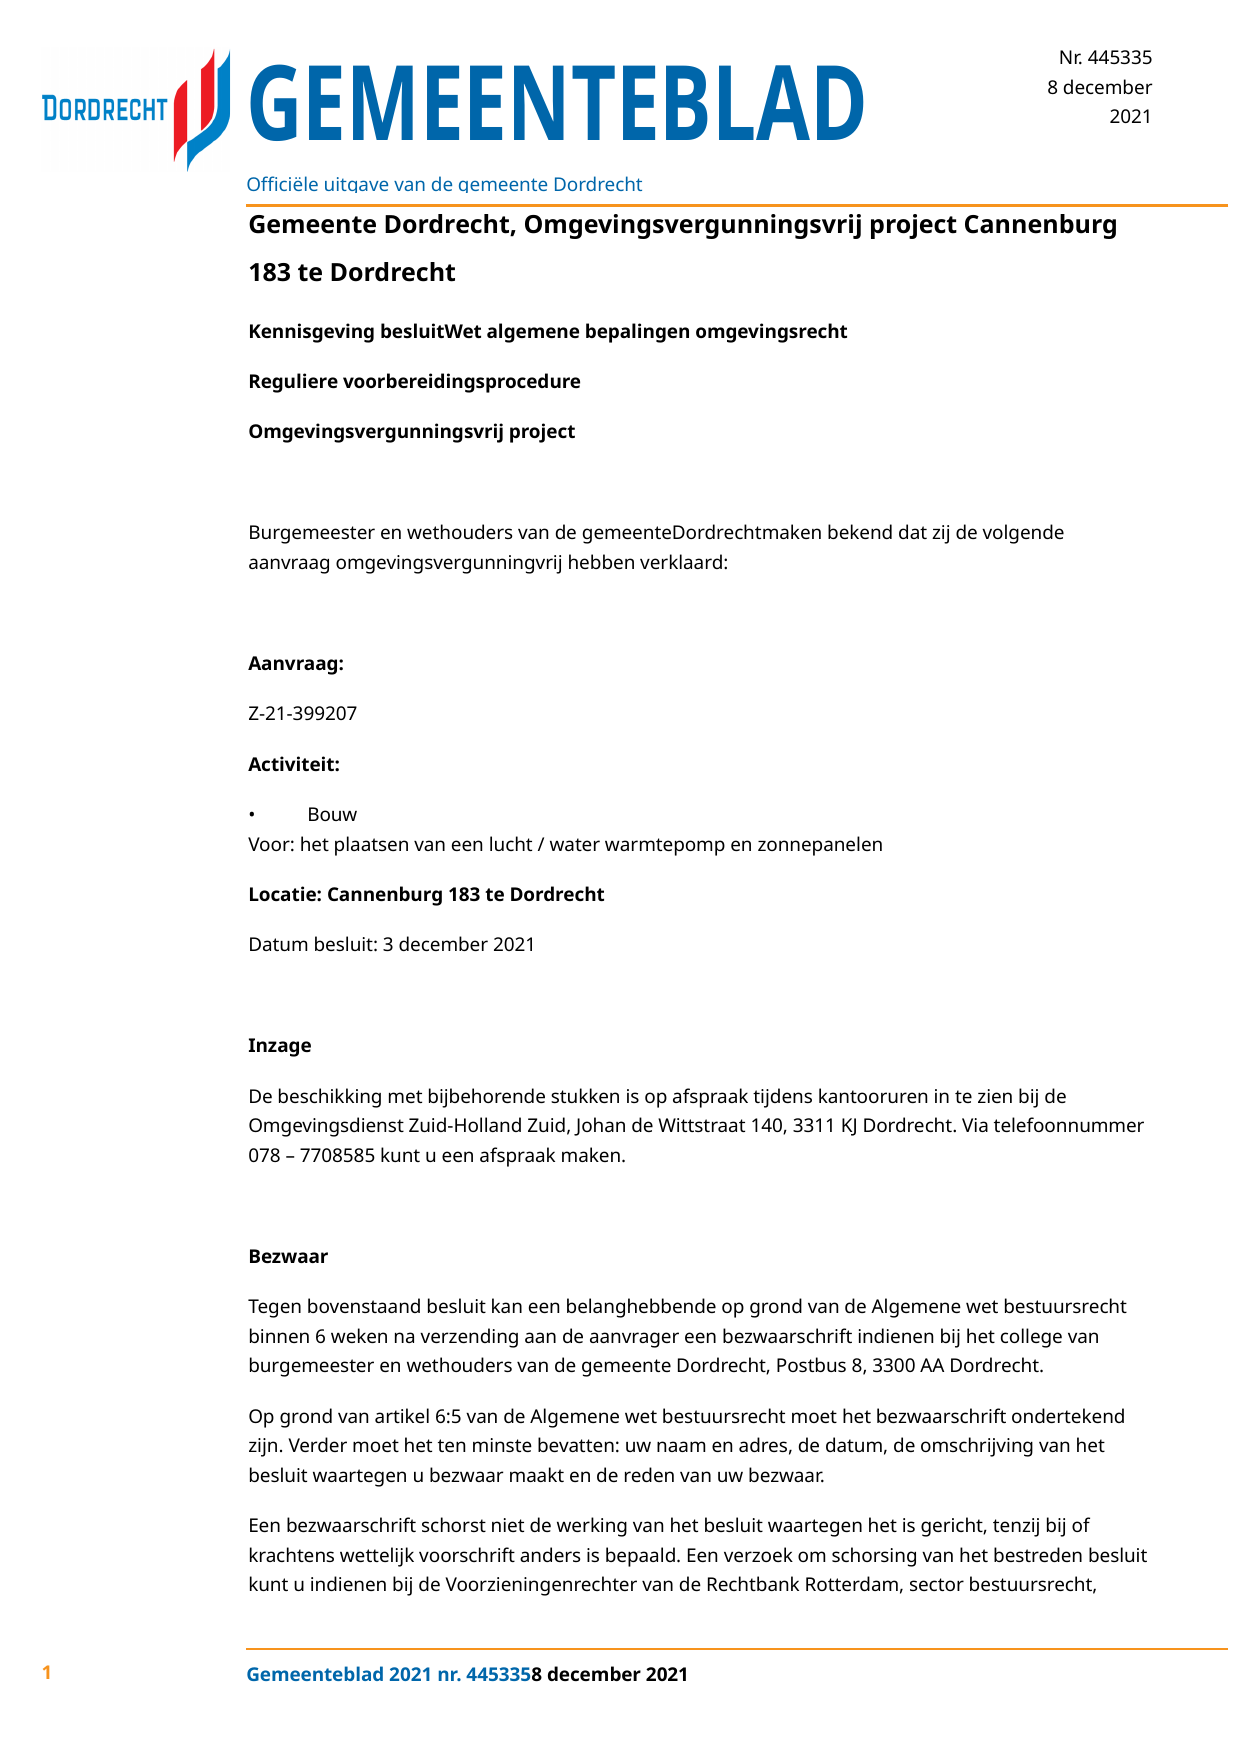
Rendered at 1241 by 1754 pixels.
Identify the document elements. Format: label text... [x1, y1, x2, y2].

text Tegen bovenstaand besluit kan een belanghebbende op grond van de Algemene wet bestuursrecht binnen 6 weken na verzending aan de aanvrager een bezwaarschrift indienen bij het college van burgemeester en wethouders van de gemeente Dordrecht, Postbus 8, 3300 AA Dordrecht. [248, 1293, 1152, 1378]
text Een bezwaarschrift schorst niet de werking van het besluit waartegen het is gericht, tenzij bij of krachtens wettelijk voorschrift anders is bepaald. Een verzoek om schorsing van het bestreden besluit kunt u indienen bij de Voorzieningenrechter van de Rechtbank Rotterdam, sector bestuursrecht, [248, 1512, 1152, 1597]
text Omgevingsvergunningsvrij project [248, 419, 1152, 444]
text De beschikking met bijbehorende stukken is op afspraak tijdens kantooruren in te zien bij de Omgevingsdienst Zuid-Holland Zuid, Johan de Wittstraat 140, 3311 KJ Dordrecht. Via telefoonnummer 078 – 7708585 kunt u een afspraak maken. [248, 1083, 1152, 1168]
text Activiteit: [248, 751, 1152, 777]
text Inzage [248, 1032, 1152, 1058]
text Bezwaar [248, 1243, 1152, 1269]
text Gemeente Dordrecht, Omgevingsvergunningsvrij project Cannenburg 183 te Dordrecht [248, 207, 1152, 288]
text Locatie: Cannenburg 183 te Dordrecht [248, 881, 1152, 907]
text Reguliere voorbereidingsprocedure [248, 368, 1152, 394]
text Aanvraag: [248, 650, 1152, 676]
text Datum besluit: 3 december 2021 [248, 932, 1152, 957]
picture [41, 47, 231, 172]
text Voor: het plaatsen van een lucht / water warmtepomp en zonnepanelen [248, 831, 1152, 857]
text Op grond van artikel 6:5 van de Algemene wet bestuursrecht moet het bezwaarschrift ondertekend zijn. Verder moet het ten minste bevatten: uw naam en adres, de datum, de omschrijving van het besluit waartegen u bezwaar maakt en de reden van uw bezwaar. [248, 1403, 1152, 1488]
text Z-21-399207 [248, 700, 1152, 726]
list Bouw [248, 801, 1152, 827]
text Burgemeester en wethouders van de gemeenteDordrechtmaken bekend dat zij de volgende aanvraag omgevingsvergunningvrij hebben verklaard: [248, 519, 1152, 575]
text Kennisgeving besluitWet algemene bepalingen omgevingsrecht [248, 318, 1152, 344]
